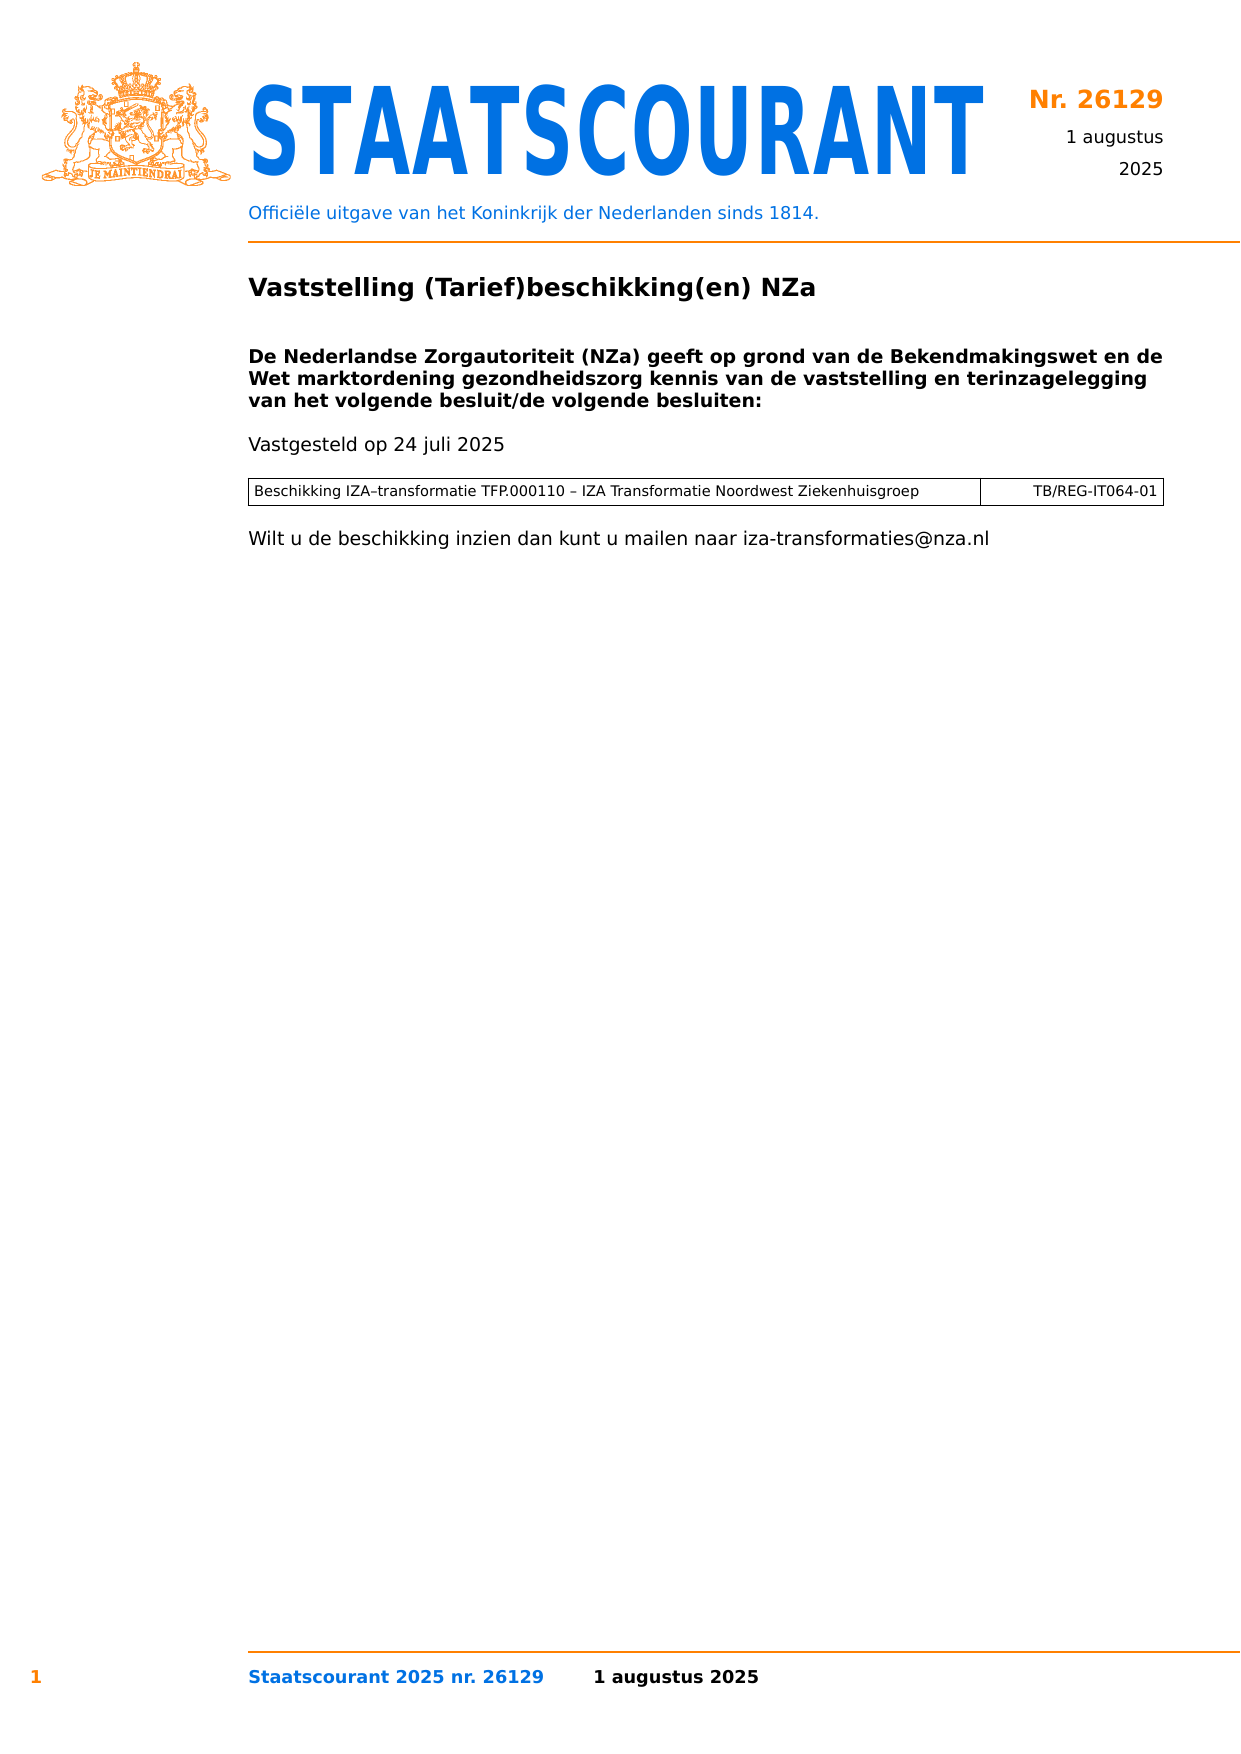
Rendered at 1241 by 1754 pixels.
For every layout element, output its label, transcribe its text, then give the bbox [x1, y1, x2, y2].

table_header [25, 62, 248, 241]
table_cell 1 augustus [998, 121, 1240, 153]
table_header Nr. 26129 [998, 62, 1240, 121]
table_cell 2025 [998, 153, 1240, 203]
text De Nederlandse Zorgautoriteit (NZa) geeft op grond van de Bekendmakingswet en de Wet marktordening gezondheidszorg kennis van de vaststelling en terinzagelegging van het volgende besluit/de volgende besluiten: [248, 346, 1163, 412]
table_header Beschikking IZA–transformatie TFP.000110 – IZA Transformatie Noordwest Ziekenhuisgroep [249, 479, 980, 505]
picture [41, 62, 231, 186]
subtitle Vaststelling (Tarief)beschikking(en) NZa [248, 273, 1163, 302]
table_header STAATSCOURANT [248, 62, 998, 203]
text Wilt u de beschikking inzien dan kunt u mailen naar iza-transformaties@nza.nl [248, 528, 1163, 550]
text Vastgesteld op 24 juli 2025 [248, 434, 1163, 456]
table_cell Officiële uitgave van het Koninkrijk der Nederlanden sinds 1814. [248, 203, 1240, 241]
table_header TB/REG-IT064-01 [981, 479, 1163, 505]
